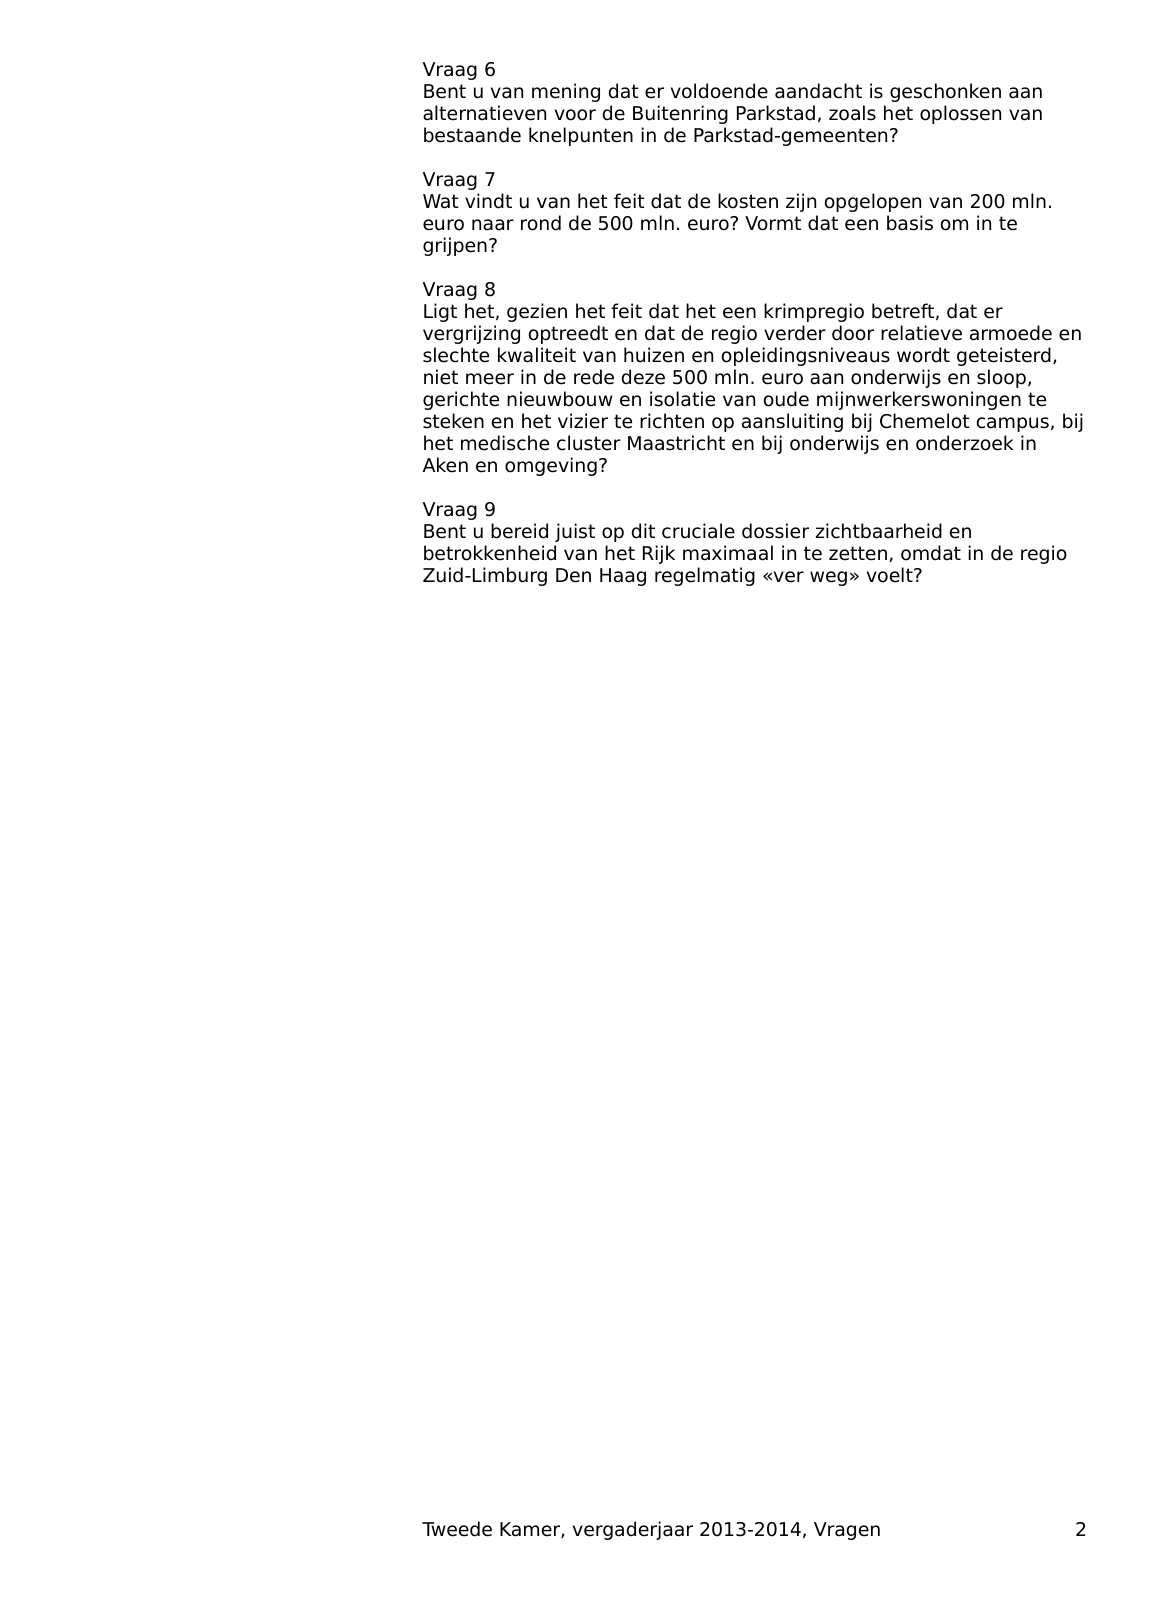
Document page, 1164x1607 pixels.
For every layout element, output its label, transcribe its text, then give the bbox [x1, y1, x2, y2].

text Vraag 8 [422, 279, 1087, 301]
text Vraag 6 [422, 59, 1087, 81]
text Bent u van mening dat er voldoende aandacht is geschonken aan alternatieven voor de Buitenring Parkstad, zoals het oplossen van bestaande knelpunten in de Parkstad-gemeenten? [422, 81, 1087, 147]
text Bent u bereid juist op dit cruciale dossier zichtbaarheid en betrokkenheid van het Rijk maximaal in te zetten, omdat in de regio Zuid-Limburg Den Haag regelmatig «ver weg» voelt? [422, 521, 1087, 587]
text Vraag 9 [422, 499, 1087, 521]
text Ligt het, gezien het feit dat het een krimpregio betreft, dat er vergrijzing optreedt en dat de regio verder door relatieve armoede en slechte kwaliteit van huizen en opleidingsniveaus wordt geteisterd, niet meer in de rede deze 500 mln. euro aan onderwijs en sloop, gerichte nieuwbouw en isolatie van oude mijnwerkerswoningen te steken en het vizier te richten op aansluiting bij Chemelot campus, bij het medische cluster Maastricht en bij onderwijs en onderzoek in Aken en omgeving? [422, 301, 1087, 477]
text Vraag 7 [422, 169, 1087, 191]
text Wat vindt u van het feit dat de kosten zijn opgelopen van 200 mln. euro naar rond de 500 mln. euro? Vormt dat een basis om in te grijpen? [422, 191, 1087, 257]
